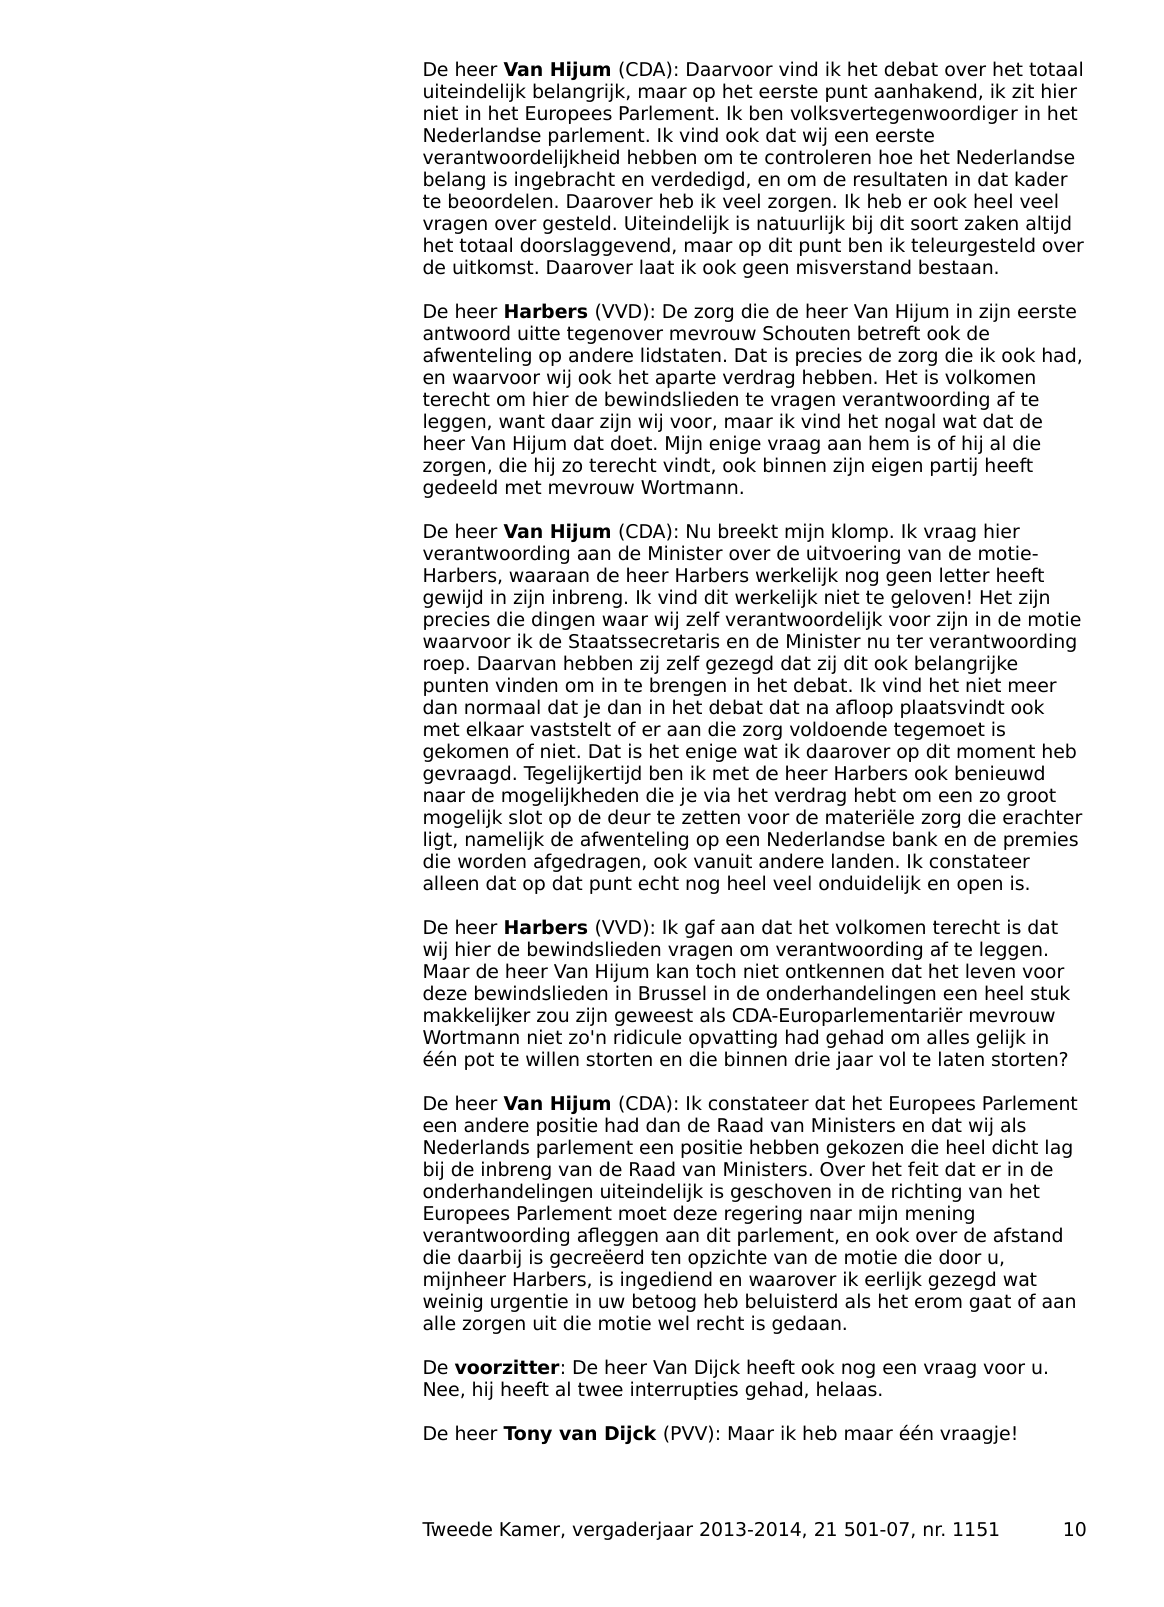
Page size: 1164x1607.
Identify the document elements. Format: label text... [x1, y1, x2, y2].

text De heer Van Hijum (CDA): Nu breekt mijn klomp. Ik vraag hier verantwoording aan de Minister over de uitvoering van de motie-Harbers, waaraan de heer Harbers werkelijk nog geen letter heeft gewijd in zijn inbreng. Ik vind dit werkelijk niet te geloven! Het zijn precies die dingen waar wij zelf verantwoordelijk voor zijn in de motie waarvoor ik de Staatssecretaris en de Minister nu ter verantwoording roep. Daarvan hebben zij zelf gezegd dat zij dit ook belangrijke punten vinden om in te brengen in het debat. Ik vind het niet meer dan normaal dat je dan in het debat dat na afloop plaatsvindt ook met elkaar vaststelt of er aan die zorg voldoende tegemoet is gekomen of niet. Dat is het enige wat ik daarover op dit moment heb gevraagd. Tegelijkertijd ben ik met de heer Harbers ook benieuwd naar de mogelijkheden die je via het verdrag hebt om een zo groot mogelijk slot op de deur te zetten voor de materiële zorg die erachter ligt, namelijk de afwenteling op een Nederlandse bank en de premies die worden afgedragen, ook vanuit andere landen. Ik constateer alleen dat op dat punt echt nog heel veel onduidelijk en open is. [422, 521, 1087, 895]
text De heer Harbers (VVD): De zorg die de heer Van Hijum in zijn eerste antwoord uitte tegenover mevrouw Schouten betreft ook de afwenteling op andere lidstaten. Dat is precies de zorg die ik ook had, en waarvoor wij ook het aparte verdrag hebben. Het is volkomen terecht om hier de bewindslieden te vragen verantwoording af te leggen, want daar zijn wij voor, maar ik vind het nogal wat dat de heer Van Hijum dat doet. Mijn enige vraag aan hem is of hij al die zorgen, die hij zo terecht vindt, ook binnen zijn eigen partij heeft gedeeld met mevrouw Wortmann. [422, 301, 1087, 499]
text De heer Van Hijum (CDA): Ik constateer dat het Europees Parlement een andere positie had dan de Raad van Ministers en dat wij als Nederlands parlement een positie hebben gekozen die heel dicht lag bij de inbreng van de Raad van Ministers. Over het feit dat er in de onderhandelingen uiteindelijk is geschoven in de richting van het Europees Parlement moet deze regering naar mijn mening verantwoording afleggen aan dit parlement, en ook over de afstand die daarbij is gecreëerd ten opzichte van de motie die door u, mijnheer Harbers, is ingediend en waarover ik eerlijk gezegd wat weinig urgentie in uw betoog heb beluisterd als het erom gaat of aan alle zorgen uit die motie wel recht is gedaan. [422, 1093, 1087, 1335]
text De voorzitter: De heer Van Dijck heeft ook nog een vraag voor u. Nee, hij heeft al twee interrupties gehad, helaas. [422, 1357, 1087, 1401]
text De heer Van Hijum (CDA): Daarvoor vind ik het debat over het totaal uiteindelijk belangrijk, maar op het eerste punt aanhakend, ik zit hier niet in het Europees Parlement. Ik ben volksvertegenwoordiger in het Nederlandse parlement. Ik vind ook dat wij een eerste verantwoordelijkheid hebben om te controleren hoe het Nederlandse belang is ingebracht en verdedigd, en om de resultaten in dat kader te beoordelen. Daarover heb ik veel zorgen. Ik heb er ook heel veel vragen over gesteld. Uiteindelijk is natuurlijk bij dit soort zaken altijd het totaal doorslaggevend, maar op dit punt ben ik teleurgesteld over de uitkomst. Daarover laat ik ook geen misverstand bestaan. [422, 59, 1087, 279]
text De heer Tony van Dijck (PVV): Maar ik heb maar één vraagje! [422, 1423, 1087, 1445]
text De heer Harbers (VVD): Ik gaf aan dat het volkomen terecht is dat wij hier de bewindslieden vragen om verantwoording af te leggen. Maar de heer Van Hijum kan toch niet ontkennen dat het leven voor deze bewindslieden in Brussel in de onderhandelingen een heel stuk makkelijker zou zijn geweest als CDA-Europarlementariër mevrouw Wortmann niet zo'n ridicule opvatting had gehad om alles gelijk in één pot te willen storten en die binnen drie jaar vol te laten storten? [422, 917, 1087, 1071]
